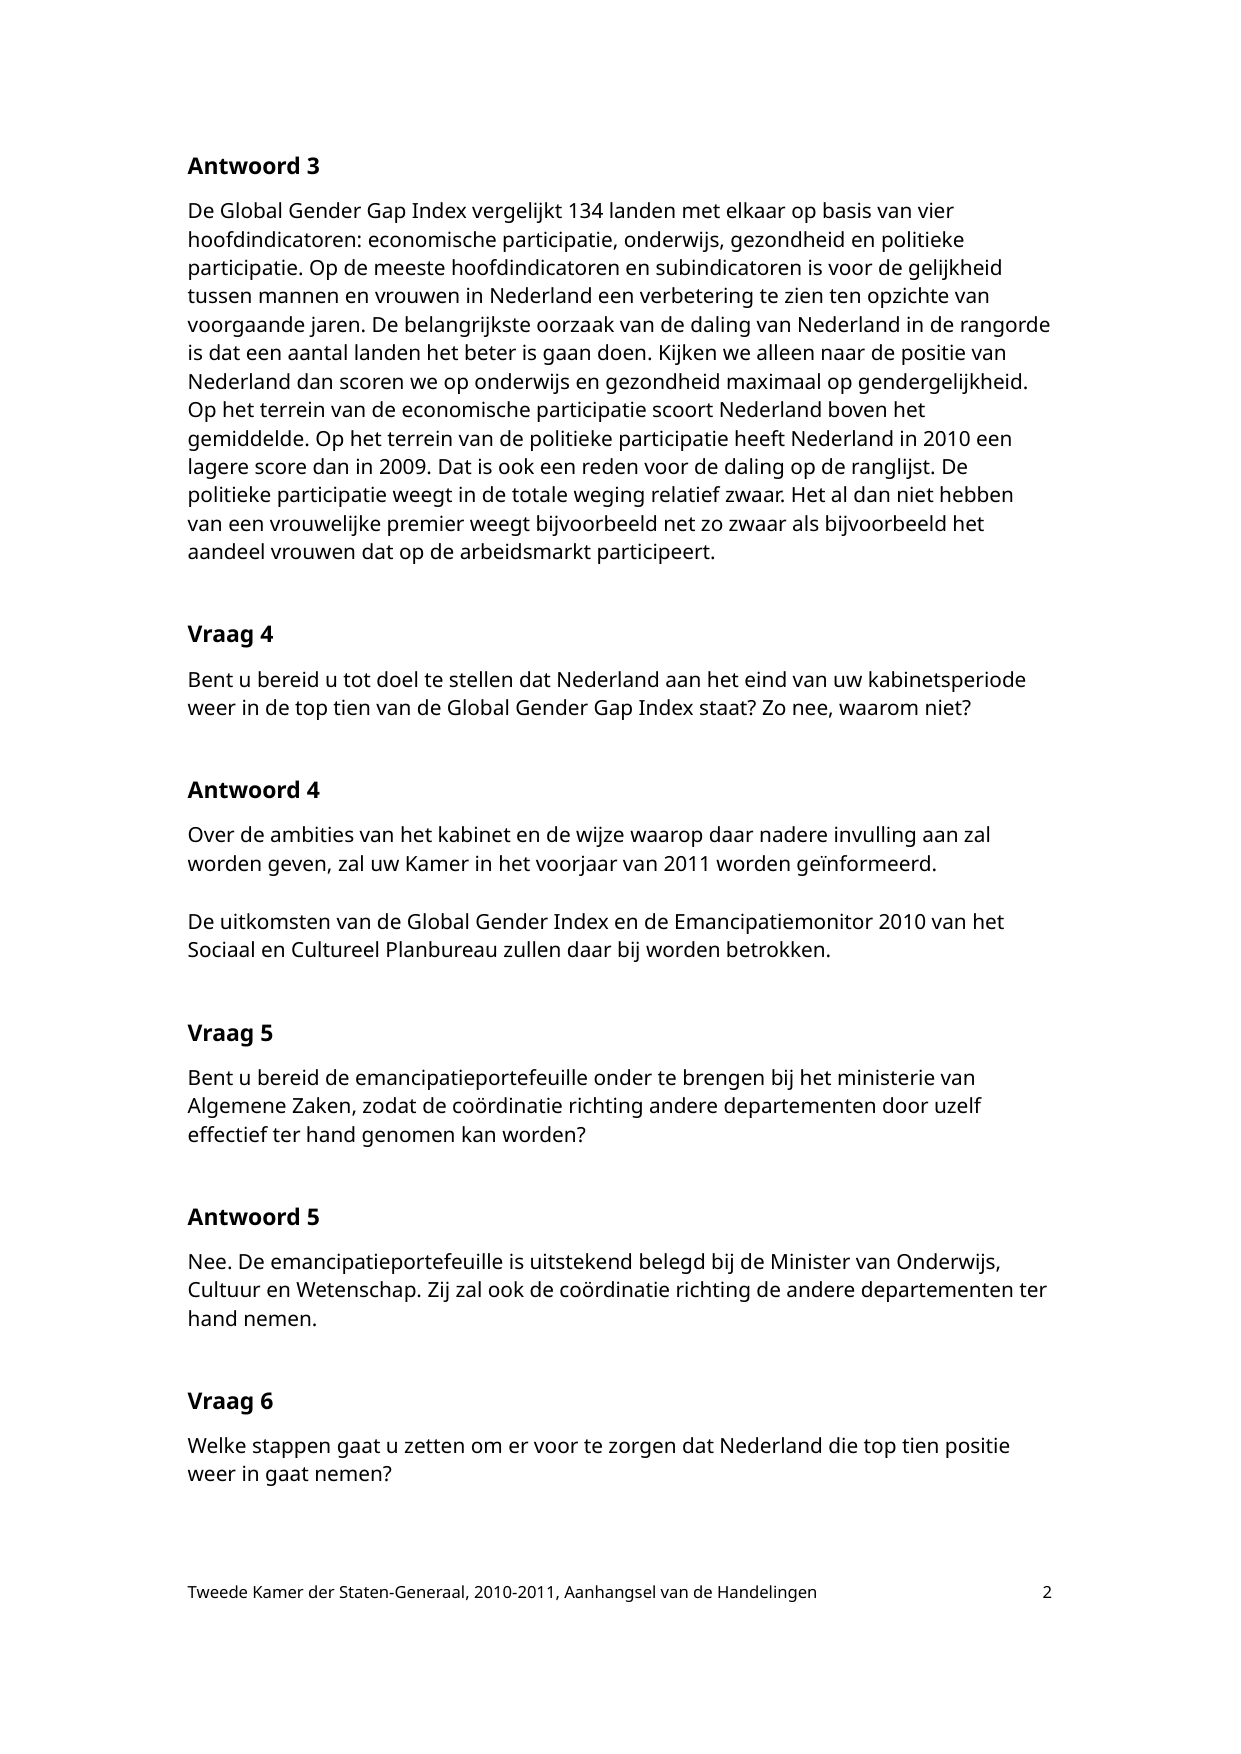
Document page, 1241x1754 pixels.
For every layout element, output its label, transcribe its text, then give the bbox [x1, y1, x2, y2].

subtitle Antwoord 3 [187, 150, 1053, 181]
text Welke stappen gaat u zetten om er voor te zorgen dat Nederland die top tien positie weer in gaat nemen? [187, 1431, 1053, 1488]
subtitle Antwoord 4 [187, 774, 1053, 805]
subtitle Antwoord 5 [187, 1201, 1053, 1232]
text Bent u bereid u tot doel te stellen dat Nederland aan het eind van uw kabinetsperiode weer in de top tien van de Global Gender Gap Index staat? Zo nee, waarom niet? [187, 665, 1053, 722]
text Nee. De emancipatieportefeuille is uitstekend belegd bij de Minister van Onderwijs, Cultuur en Wetenschap. Zij zal ook de coördinatie richting de andere departementen ter hand nemen. [187, 1247, 1053, 1332]
subtitle Vraag 6 [187, 1385, 1053, 1416]
subtitle Vraag 4 [187, 618, 1053, 650]
text Over de ambities van het kabinet en de wijze waarop daar nadere invulling aan zal worden geven, zal uw Kamer in het voorjaar van 2011 worden geïnformeerd. [187, 820, 1053, 877]
text Bent u bereid de emancipatieportefeuille onder te brengen bij het ministerie van Algemene Zaken, zodat de coördinatie richting andere departementen door uzelf effectief ter hand genomen kan worden? [187, 1063, 1053, 1148]
text De Global Gender Gap Index vergelijkt 134 landen met elkaar op basis van vier hoofdindicatoren: economische participatie, onderwijs, gezondheid en politieke participatie. Op de meeste hoofdindicatoren en subindicatoren is voor de gelijkheid tussen mannen en vrouwen in Nederland een verbetering te zien ten opzichte van voorgaande jaren. De belangrijkste oorzaak van de daling van Nederland in de rangorde is dat een aantal landen het beter is gaan doen. Kijken we alleen naar de positie van Nederland dan scoren we op onderwijs en gezondheid maximaal op gendergelijkheid. Op het terrein van de economische participatie scoort Nederland boven het gemiddelde. Op het terrein van de politieke participatie heeft Nederland in 2010 een lagere score dan in 2009. Dat is ook een reden voor de daling op de ranglijst. De politieke participatie weegt in de totale weging relatief zwaar. Het al dan niet hebben van een vrouwelijke premier weegt bijvoorbeeld net zo zwaar als bijvoorbeeld het aandeel vrouwen dat op de arbeidsmarkt participeert. [187, 196, 1053, 566]
subtitle Vraag 5 [187, 1017, 1053, 1048]
text De uitkomsten van de Global Gender Index en de Emancipatiemonitor 2010 van het Sociaal en Cultureel Planbureau zullen daar bij worden betrokken. [187, 907, 1053, 964]
